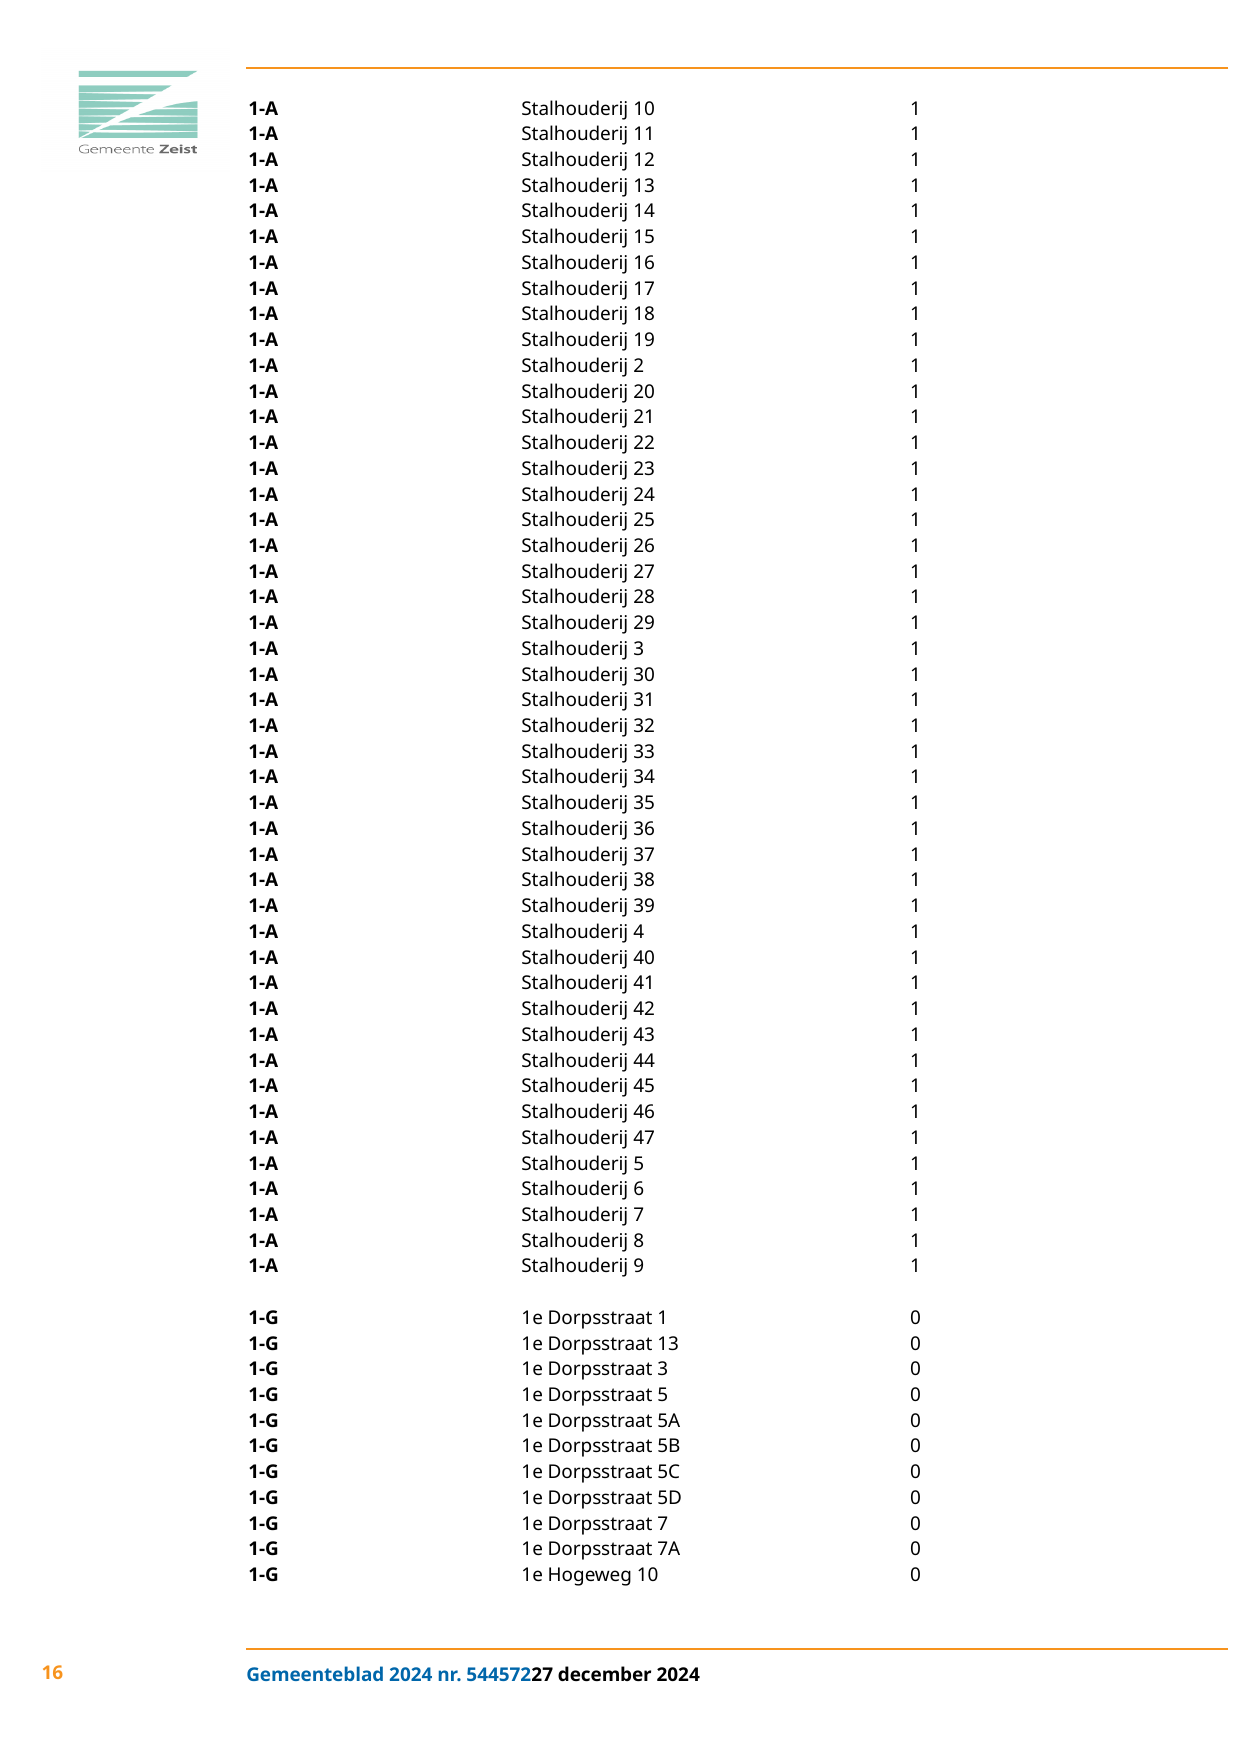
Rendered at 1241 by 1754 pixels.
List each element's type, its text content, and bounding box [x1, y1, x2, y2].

table_cell Stalhouderij 3 [521, 635, 910, 661]
table_cell 0 [910, 1484, 1152, 1510]
table_cell 1-A [248, 790, 521, 815]
table_cell 1 [910, 970, 1152, 995]
table_cell Stalhouderij 31 [521, 687, 910, 712]
table_cell Stalhouderij 15 [521, 224, 910, 249]
table_cell Stalhouderij 4 [521, 918, 910, 944]
table_cell 1 [910, 661, 1152, 687]
table_cell 1-A [248, 1201, 521, 1227]
table_cell 1 [910, 326, 1152, 352]
table_cell 1-A [248, 1124, 521, 1150]
table_cell 1e Dorpsstraat 1 [521, 1304, 910, 1330]
table_cell 0 [910, 1407, 1152, 1433]
table_cell 1 [910, 738, 1152, 764]
table_cell 0 [910, 1536, 1152, 1561]
table_cell 1 [910, 404, 1152, 429]
table_cell Stalhouderij 10 [521, 95, 910, 121]
table_cell 1 [910, 687, 1152, 712]
table_cell Stalhouderij 5 [521, 1150, 910, 1175]
table_cell 1-A [248, 558, 521, 584]
table_cell 1-A [248, 326, 521, 352]
table_cell 1-A [248, 1073, 521, 1098]
table_cell 1e Dorpsstraat 5B [521, 1433, 910, 1458]
table_cell 1e Dorpsstraat 5A [521, 1407, 910, 1433]
table_cell Stalhouderij 34 [521, 764, 910, 789]
table_cell Stalhouderij 21 [521, 404, 910, 429]
table_cell 1-G [248, 1484, 521, 1510]
table_cell 1 [910, 918, 1152, 944]
table_cell Stalhouderij 26 [521, 532, 910, 558]
table_cell 1-G [248, 1561, 521, 1587]
table_cell 1 [910, 198, 1152, 223]
table_cell 1-A [248, 635, 521, 661]
table_cell Stalhouderij 37 [521, 841, 910, 867]
table_cell Stalhouderij 47 [521, 1124, 910, 1150]
picture [41, 47, 231, 172]
table_cell 1-A [248, 121, 521, 146]
table_cell 1 [910, 455, 1152, 481]
table_cell Stalhouderij 25 [521, 506, 910, 532]
table_cell 1-A [248, 506, 521, 532]
table_cell 1 [910, 352, 1152, 378]
table_cell 1-A [248, 95, 521, 121]
table_cell 0 [910, 1561, 1152, 1587]
table_cell 1 [910, 995, 1152, 1021]
table_cell 1 [910, 944, 1152, 969]
table_cell Stalhouderij 27 [521, 558, 910, 584]
table_cell 1-A [248, 918, 521, 944]
table_cell 1 [910, 1150, 1152, 1175]
table_cell 1-A [248, 224, 521, 249]
table_cell 1 [910, 249, 1152, 275]
table_cell 1 [910, 481, 1152, 506]
table_cell Stalhouderij 41 [521, 970, 910, 995]
table_cell 1 [910, 790, 1152, 815]
table_cell Stalhouderij 14 [521, 198, 910, 223]
table_cell 1-A [248, 687, 521, 712]
table_cell 1e Dorpsstraat 7 [521, 1510, 910, 1536]
table_cell 1-A [248, 1150, 521, 1175]
table_cell 1-A [248, 867, 521, 892]
table_cell 1-G [248, 1304, 521, 1330]
table_cell 1-A [248, 352, 521, 378]
table_cell 0 [910, 1381, 1152, 1407]
table_cell [521, 1278, 910, 1304]
table_cell 1-A [248, 584, 521, 609]
table_cell 1-A [248, 995, 521, 1021]
table_cell 1-A [248, 404, 521, 429]
table_cell 1 [910, 1124, 1152, 1150]
table_cell Stalhouderij 40 [521, 944, 910, 969]
table_cell 1-A [248, 1047, 521, 1072]
table_cell 1-A [248, 378, 521, 403]
table_cell 1-G [248, 1330, 521, 1356]
table_cell 1 [910, 146, 1152, 172]
table_cell Stalhouderij 35 [521, 790, 910, 815]
table_cell 1 [910, 764, 1152, 789]
table_cell 1-A [248, 970, 521, 995]
table_cell Stalhouderij 32 [521, 712, 910, 738]
table_cell 1e Dorpsstraat 5D [521, 1484, 910, 1510]
table_cell 1 [910, 558, 1152, 584]
table_cell 1 [910, 1201, 1152, 1227]
table_cell Stalhouderij 2 [521, 352, 910, 378]
table_cell 1-A [248, 172, 521, 198]
table_cell 1-A [248, 764, 521, 789]
table_cell Stalhouderij 19 [521, 326, 910, 352]
table_cell Stalhouderij 9 [521, 1253, 910, 1278]
table_cell 1-A [248, 249, 521, 275]
table_cell Stalhouderij 13 [521, 172, 910, 198]
table_cell 1-G [248, 1356, 521, 1381]
table_cell 1-A [248, 429, 521, 455]
table_cell 1 [910, 532, 1152, 558]
table_cell 1 [910, 121, 1152, 146]
table_cell 1-G [248, 1536, 521, 1561]
table_cell 1 [910, 893, 1152, 918]
table_cell Stalhouderij 23 [521, 455, 910, 481]
table_cell 1-G [248, 1381, 521, 1407]
table_cell 1 [910, 301, 1152, 326]
table_cell 1-A [248, 198, 521, 223]
table_cell 1 [910, 1175, 1152, 1201]
table_cell Stalhouderij 30 [521, 661, 910, 687]
table_cell 1-A [248, 1098, 521, 1124]
table_cell 1e Dorpsstraat 5 [521, 1381, 910, 1407]
table_cell 1-A [248, 944, 521, 969]
table_cell 1-A [248, 815, 521, 841]
table_cell 1 [910, 506, 1152, 532]
table_cell 1 [910, 712, 1152, 738]
table_cell 0 [910, 1459, 1152, 1484]
table_cell 1 [910, 584, 1152, 609]
table_cell 1-G [248, 1407, 521, 1433]
table_cell 1-A [248, 532, 521, 558]
table_cell Stalhouderij 36 [521, 815, 910, 841]
table_cell Stalhouderij 12 [521, 146, 910, 172]
table_cell 1 [910, 1021, 1152, 1047]
table_cell Stalhouderij 11 [521, 121, 910, 146]
table_cell 0 [910, 1330, 1152, 1356]
table_cell Stalhouderij 24 [521, 481, 910, 506]
table_cell 1-A [248, 1253, 521, 1278]
table_cell 1-A [248, 275, 521, 301]
table_cell 1 [910, 275, 1152, 301]
table_cell 1-A [248, 1227, 521, 1253]
table_cell Stalhouderij 18 [521, 301, 910, 326]
table_cell Stalhouderij 33 [521, 738, 910, 764]
table_cell 1 [910, 609, 1152, 635]
table_cell Stalhouderij 45 [521, 1073, 910, 1098]
table_cell Stalhouderij 44 [521, 1047, 910, 1072]
table_cell 1-A [248, 481, 521, 506]
table_cell 1 [910, 172, 1152, 198]
table_cell 1-G [248, 1433, 521, 1458]
table_cell 1-G [248, 1459, 521, 1484]
table_cell 1 [910, 1253, 1152, 1278]
table_cell [910, 1278, 1152, 1304]
table_cell Stalhouderij 16 [521, 249, 910, 275]
table_cell 0 [910, 1510, 1152, 1536]
table_cell 1e Dorpsstraat 3 [521, 1356, 910, 1381]
table_cell [248, 1278, 521, 1304]
table_cell 1 [910, 867, 1152, 892]
table_cell 1 [910, 1098, 1152, 1124]
table_cell Stalhouderij 17 [521, 275, 910, 301]
table_cell 1e Dorpsstraat 7A [521, 1536, 910, 1561]
table_cell 1 [910, 378, 1152, 403]
table_cell Stalhouderij 20 [521, 378, 910, 403]
table_cell Stalhouderij 22 [521, 429, 910, 455]
table_cell 1 [910, 815, 1152, 841]
table_cell 1 [910, 1227, 1152, 1253]
table_cell Stalhouderij 42 [521, 995, 910, 1021]
table_cell 1-A [248, 1175, 521, 1201]
table_cell Stalhouderij 46 [521, 1098, 910, 1124]
table_cell Stalhouderij 6 [521, 1175, 910, 1201]
table_cell Stalhouderij 29 [521, 609, 910, 635]
table_cell 1-A [248, 146, 521, 172]
table_cell 0 [910, 1304, 1152, 1330]
table_cell 1 [910, 1047, 1152, 1072]
table_cell 1-A [248, 738, 521, 764]
table_cell 0 [910, 1356, 1152, 1381]
table_cell 1-A [248, 455, 521, 481]
table_cell Stalhouderij 43 [521, 1021, 910, 1047]
table_cell Stalhouderij 38 [521, 867, 910, 892]
table_cell 1 [910, 429, 1152, 455]
table_cell 1-A [248, 712, 521, 738]
table_cell 1 [910, 224, 1152, 249]
table_cell 1e Dorpsstraat 5C [521, 1459, 910, 1484]
table_cell 1 [910, 635, 1152, 661]
table_cell 1-A [248, 1021, 521, 1047]
table_cell 1-A [248, 841, 521, 867]
table_cell Stalhouderij 7 [521, 1201, 910, 1227]
table_cell 1 [910, 841, 1152, 867]
table_cell Stalhouderij 8 [521, 1227, 910, 1253]
table_cell 1e Hogeweg 10 [521, 1561, 910, 1587]
table_cell 0 [910, 1433, 1152, 1458]
table_cell 1-A [248, 609, 521, 635]
table_cell 1-G [248, 1510, 521, 1536]
table_cell 1e Dorpsstraat 13 [521, 1330, 910, 1356]
table_cell Stalhouderij 28 [521, 584, 910, 609]
table_cell 1-A [248, 301, 521, 326]
table_cell 1-A [248, 661, 521, 687]
table_cell 1 [910, 1073, 1152, 1098]
table_cell 1-A [248, 893, 521, 918]
table_cell 1 [910, 95, 1152, 121]
table_cell Stalhouderij 39 [521, 893, 910, 918]
